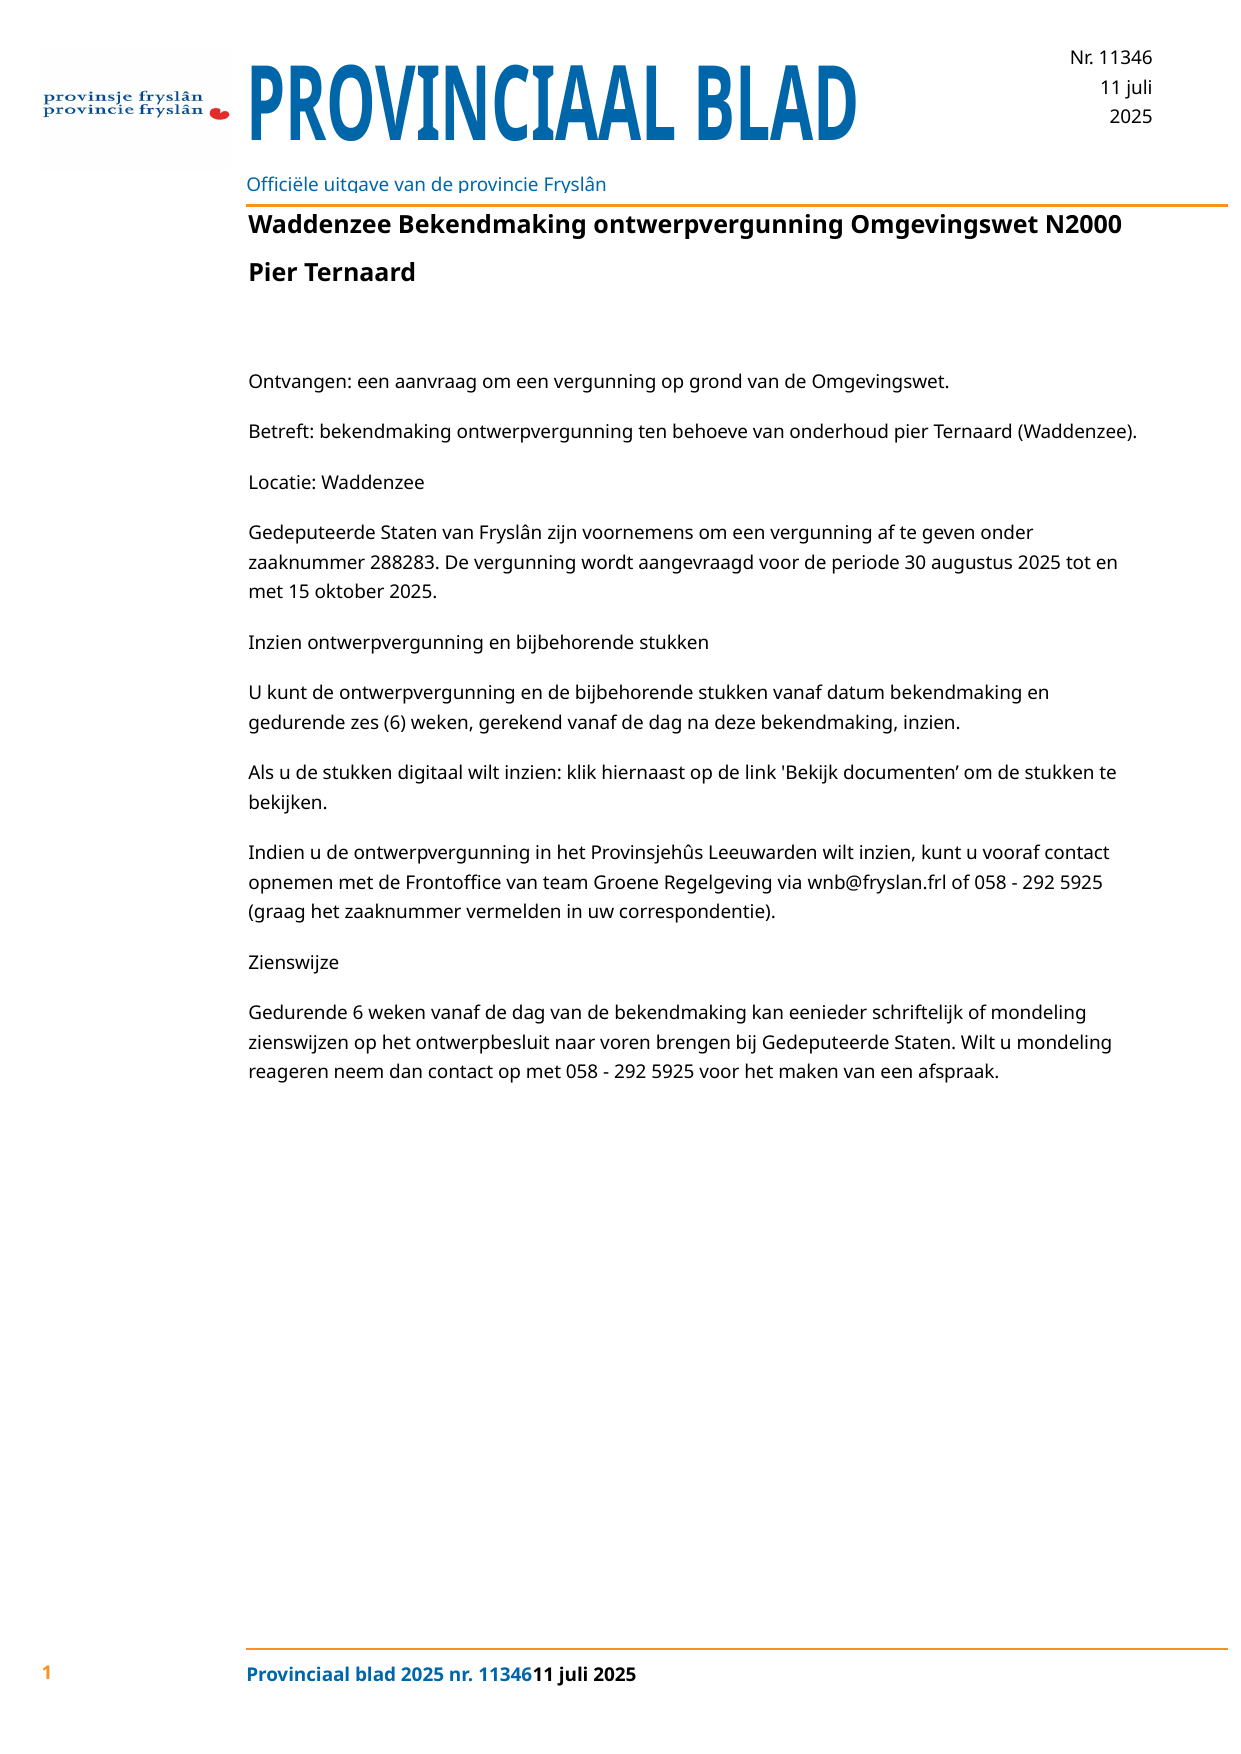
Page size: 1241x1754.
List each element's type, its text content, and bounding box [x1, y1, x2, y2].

picture [41, 47, 231, 172]
text Gedurende 6 weken vanaf de dag van de bekendmaking kan eenieder schriftelijk of mondeling zienswijzen op het ontwerpbesluit naar voren brengen bij Gedeputeerde Staten. Wilt u mondeling reageren neem dan contact op met 058 - 292 5925 voor het maken van een afspraak. [248, 999, 1152, 1084]
text Als u de stukken digitaal wilt inzien: klik hiernaast op de link 'Bekijk documenten’ om de stukken te bekijken. [248, 759, 1152, 815]
text Gedeputeerde Staten van Fryslân zijn voornemens om een vergunning af te geven onder zaaknummer 288283. De vergunning wordt aangevraagd voor de periode 30 augustus 2025 tot en met 15 oktober 2025. [248, 519, 1152, 604]
text Ontvangen: een aanvraag om een vergunning op grond van de Omgevingswet. [248, 368, 1152, 394]
text U kunt de ontwerpvergunning en de bijbehorende stukken vanaf datum bekendmaking en gedurende zes (6) weken, gerekend vanaf de dag na deze bekendmaking, inzien. [248, 679, 1152, 735]
text Waddenzee Bekendmaking ontwerpvergunning Omgevingswet N2000 Pier Ternaard [248, 207, 1152, 288]
text Locatie: Waddenzee [248, 469, 1152, 495]
text Betreft: bekendmaking ontwerpvergunning ten behoeve van onderhoud pier Ternaard (Waddenzee). [248, 419, 1152, 444]
text Inzien ontwerpvergunning en bijbehorende stukken [248, 629, 1152, 655]
text Zienswijze [248, 949, 1152, 975]
text Indien u de ontwerpvergunning in het Provinsjehûs Leeuwarden wilt inzien, kunt u vooraf contact opnemen met de Frontoffice van team Groene Regelgeving via wnb@fryslan.frl of 058 - 292 5925 (graag het zaaknummer vermelden in uw correspondentie). [248, 839, 1152, 924]
